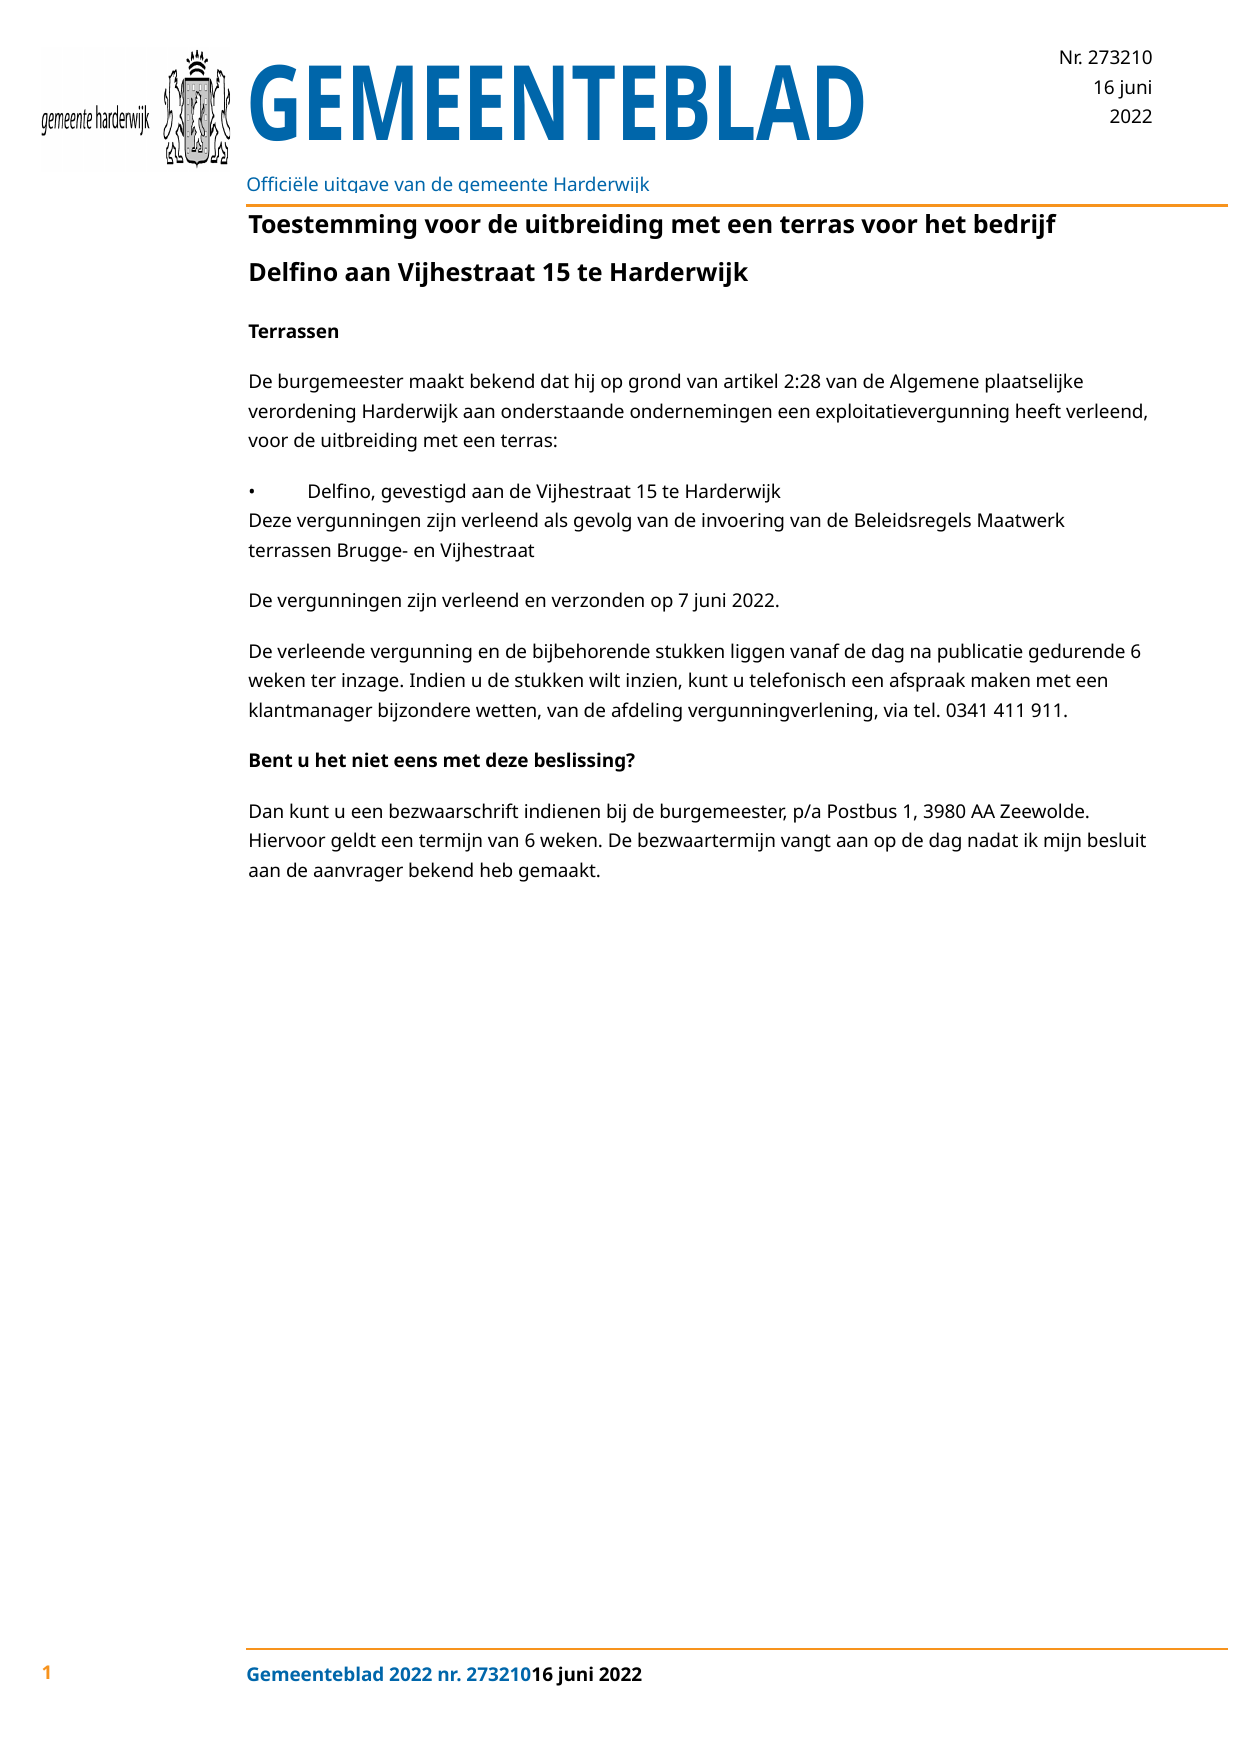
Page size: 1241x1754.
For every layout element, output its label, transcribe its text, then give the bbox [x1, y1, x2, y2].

text Bent u het niet eens met deze beslissing? [248, 747, 1152, 773]
text Toestemming voor de uitbreiding met een terras voor het bedrijf Delfino aan Vijhestraat 15 te Harderwijk [248, 207, 1152, 288]
picture [41, 47, 231, 172]
text Dan kunt u een bezwaarschrift indienen bij de burgemeester, p/a Postbus 1, 3980 AA Zeewolde. Hiervoor geldt een termijn van 6 weken. De bezwaartermijn vangt aan op de dag nadat ik mijn besluit aan de aanvrager bekend heb gemaakt. [248, 798, 1152, 883]
text Terrassen [248, 318, 1152, 344]
list Delfino, gevestigd aan de Vijhestraat 15 te Harderwijk [248, 478, 1152, 504]
text Deze vergunningen zijn verleend als gevolg van de invoering van de Beleidsregels Maatwerk terrassen Brugge- en Vijhestraat [248, 507, 1152, 563]
text De verleende vergunning en de bijbehorende stukken liggen vanaf de dag na publicatie gedurende 6 weken ter inzage. Indien u de stukken wilt inzien, kunt u telefonisch een afspraak maken met een klantmanager bijzondere wetten, van de afdeling vergunningverlening, via tel. 0341 411 911. [248, 638, 1152, 723]
text De vergunningen zijn verleend en verzonden op 7 juni 2022. [248, 587, 1152, 613]
text De burgemeester maakt bekend dat hij op grond van artikel 2:28 van de Algemene plaatselijke verordening Harderwijk aan onderstaande ondernemingen een exploitatievergunning heeft verleend, voor de uitbreiding met een terras: [248, 368, 1152, 453]
